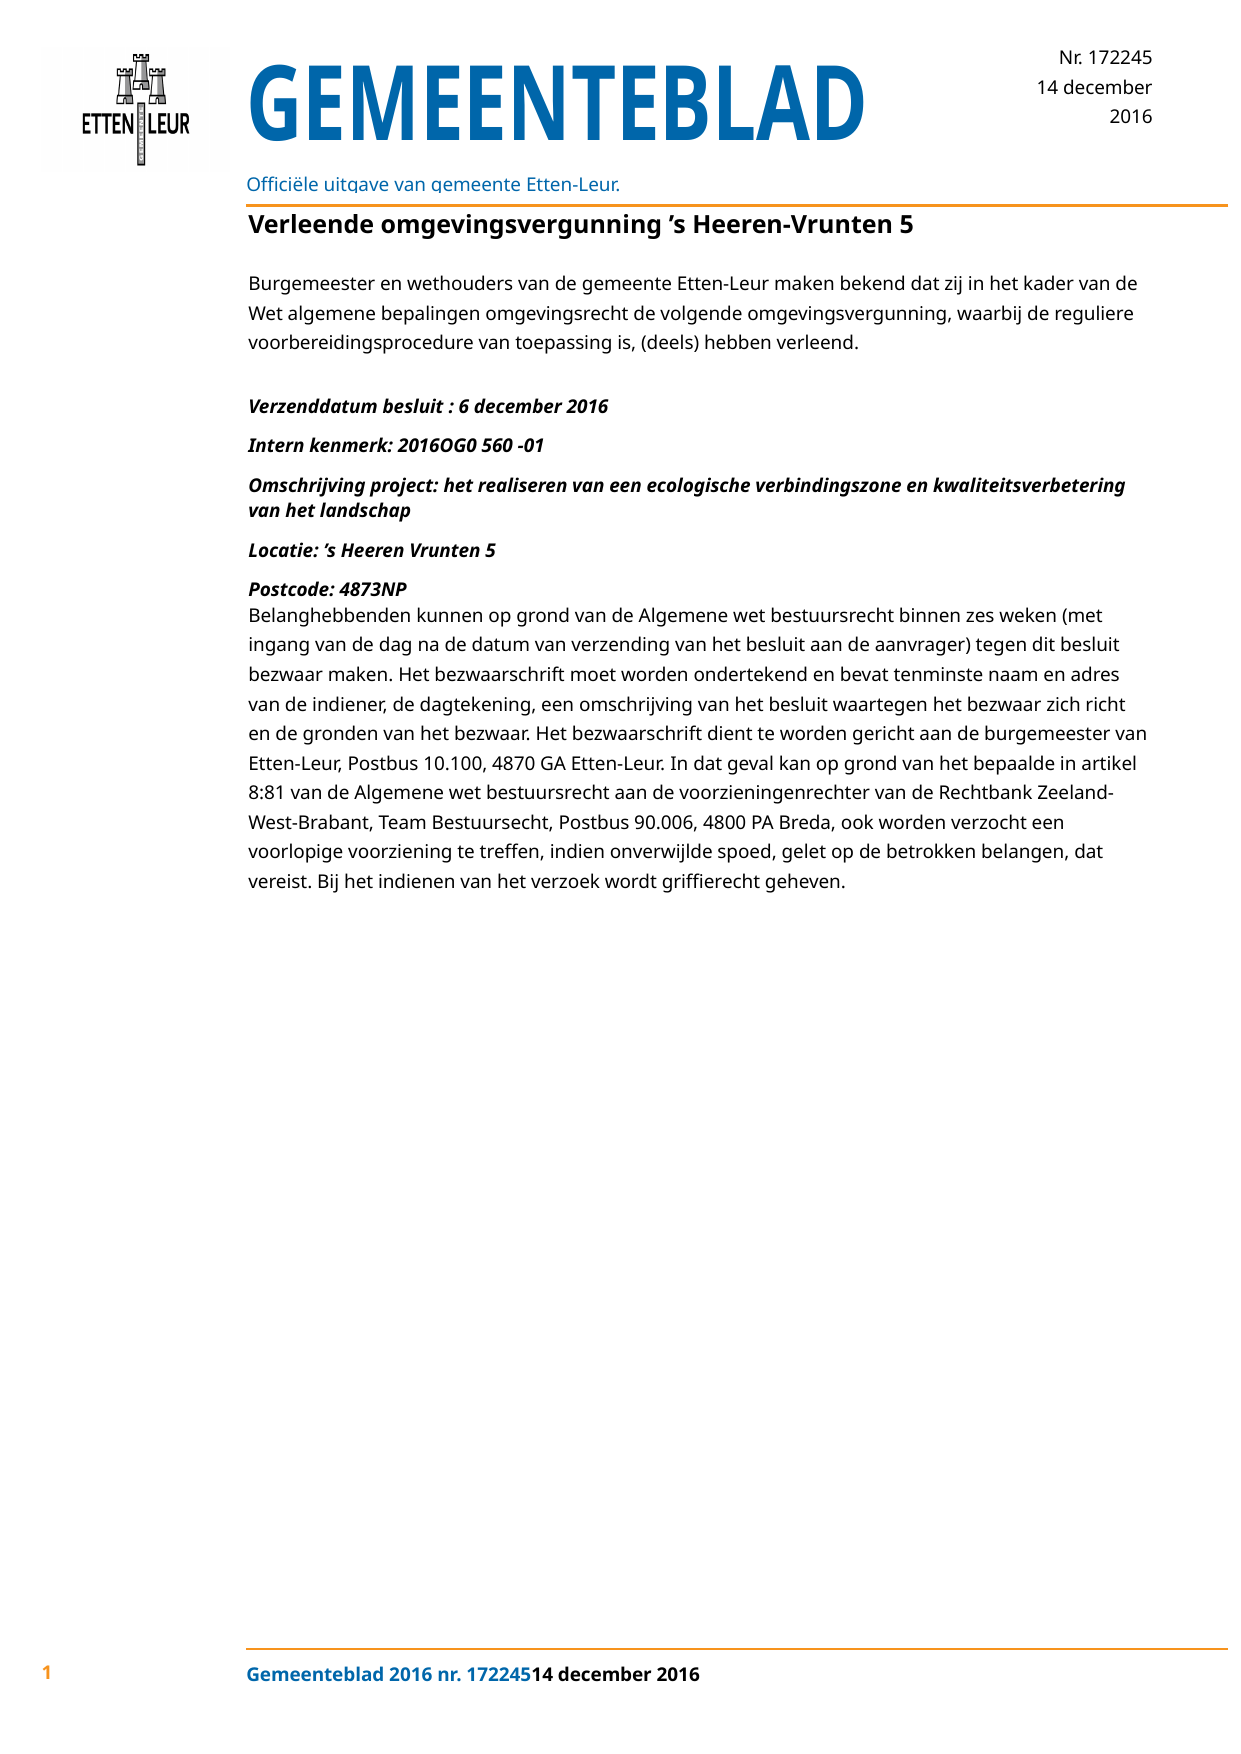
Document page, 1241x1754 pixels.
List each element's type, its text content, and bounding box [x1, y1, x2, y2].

text Verleende omgevingsvergunning ’s Heeren-Vrunten 5 [248, 207, 1152, 241]
text Omschrijving project: het realiseren van een ecologische verbindingszone en kwaliteitsverbetering van het landschap [248, 472, 1152, 523]
text Locatie: ’s Heeren Vrunten 5 [248, 537, 1152, 563]
text Verzenddatum besluit : 6 december 2016 [248, 393, 1152, 419]
text Burgemeester en wethouders van de gemeente Etten-Leur maken bekend dat zij in het kader van de Wet algemene bepalingen omgevingsrecht de volgende omgevingsvergunning, waarbij de reguliere voorbereidingsprocedure van toepassing is, (deels) hebben verleend. [248, 270, 1152, 355]
text Belanghebbenden kunnen op grond van de Algemene wet bestuursrecht binnen zes weken (met ingang van de dag na de datum van verzending van het besluit aan de aanvrager) tegen dit besluit bezwaar maken. Het bezwaarschrift moet worden ondertekend en bevat tenminste naam en adres van de indiener, de dagtekening, een omschrijving van het besluit waartegen het bezwaar zich richt en de gronden van het bezwaar. Het bezwaarschrift dient te worden gericht aan de burgemeester van Etten-Leur, Postbus 10.100, 4870 GA Etten-Leur. In dat geval kan op grond van het bepaalde in artikel 8:81 van de Algemene wet bestuursrecht aan de voorzieningenrechter van de Rechtbank Zeeland-West-Brabant, Team Bestuursecht, Postbus 90.006, 4800 PA Breda, ook worden verzocht een voorlopige voorziening te treffen, indien onverwijlde spoed, gelet op de betrokken belangen, dat vereist. Bij het indienen van het verzoek wordt griffierecht geheven. [248, 602, 1152, 894]
picture [41, 47, 231, 172]
text Intern kenmerk: 2016OG0 560 -01 [248, 433, 1152, 458]
text Postcode: 4873NP [248, 576, 1152, 602]
